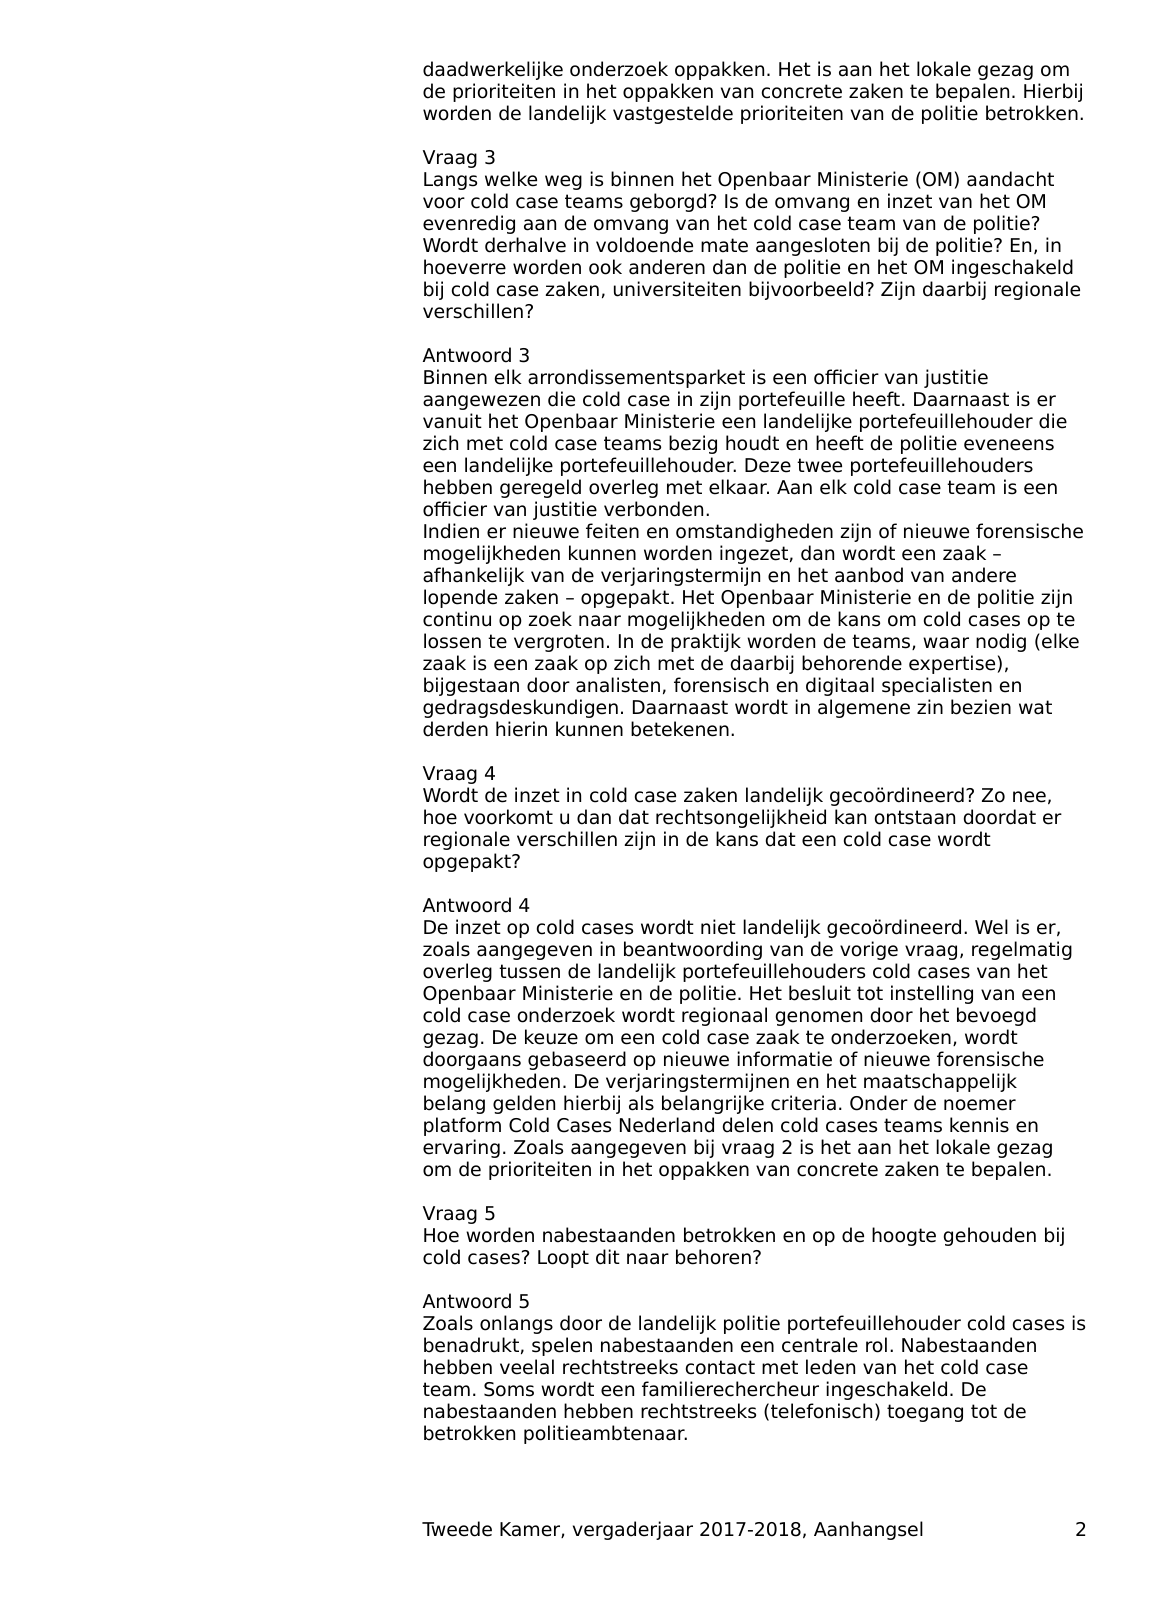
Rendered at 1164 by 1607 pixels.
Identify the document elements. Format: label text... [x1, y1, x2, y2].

text Antwoord 4 [422, 895, 1087, 917]
text Vraag 4 [422, 763, 1087, 785]
text Zoals onlangs door de landelijk politie portefeuillehouder cold cases is benadrukt, spelen nabestaanden een centrale rol. Nabestaanden hebben veelal rechtstreeks contact met leden van het cold case team. Soms wordt een familierechercheur ingeschakeld. De nabestaanden hebben rechtstreeks (telefonisch) toegang tot de betrokken politieambtenaar. [422, 1313, 1087, 1445]
text Antwoord 3 [422, 345, 1087, 367]
text Langs welke weg is binnen het Openbaar Ministerie (OM) aandacht voor cold case teams geborgd? Is de omvang en inzet van het OM evenredig aan de omvang van het cold case team van de politie? Wordt derhalve in voldoende mate aangesloten bij de politie? En, in hoeverre worden ook anderen dan de politie en het OM ingeschakeld bij cold case zaken, universiteiten bijvoorbeeld? Zijn daarbij regionale verschillen? [422, 169, 1087, 323]
text daadwerkelijke onderzoek oppakken. Het is aan het lokale gezag om de prioriteiten in het oppakken van concrete zaken te bepalen. Hierbij worden de landelijk vastgestelde prioriteiten van de politie betrokken. [422, 59, 1087, 125]
text Vraag 5 [422, 1203, 1087, 1225]
text Binnen elk arrondissementsparket is een officier van justitie aangewezen die cold case in zijn portefeuille heeft. Daarnaast is er vanuit het Openbaar Ministerie een landelijke portefeuillehouder die zich met cold case teams bezig houdt en heeft de politie eveneens een landelijke portefeuillehouder. Deze twee portefeuillehouders hebben geregeld overleg met elkaar. Aan elk cold case team is een officier van justitie verbonden. [422, 367, 1087, 521]
text Antwoord 5 [422, 1291, 1087, 1313]
text Wordt de inzet in cold case zaken landelijk gecoördineerd? Zo nee, hoe voorkomt u dan dat rechtsongelijkheid kan ontstaan doordat er regionale verschillen zijn in de kans dat een cold case wordt opgepakt? [422, 785, 1087, 873]
text Indien er nieuwe feiten en omstandigheden zijn of nieuwe forensische mogelijkheden kunnen worden ingezet, dan wordt een zaak – afhankelijk van de verjaringstermijn en het aanbod van andere lopende zaken – opgepakt. Het Openbaar Ministerie en de politie zijn continu op zoek naar mogelijkheden om de kans om cold cases op te lossen te vergroten. In de praktijk worden de teams, waar nodig (elke zaak is een zaak op zich met de daarbij behorende expertise), bijgestaan door analisten, forensisch en digitaal specialisten en gedragsdeskundigen. Daarnaast wordt in algemene zin bezien wat derden hierin kunnen betekenen. [422, 521, 1087, 741]
text Vraag 3 [422, 147, 1087, 169]
text De inzet op cold cases wordt niet landelijk gecoördineerd. Wel is er, zoals aangegeven in beantwoording van de vorige vraag, regelmatig overleg tussen de landelijk portefeuillehouders cold cases van het Openbaar Ministerie en de politie. Het besluit tot instelling van een cold case onderzoek wordt regionaal genomen door het bevoegd gezag. De keuze om een cold case zaak te onderzoeken, wordt doorgaans gebaseerd op nieuwe informatie of nieuwe forensische mogelijkheden. De verjaringstermijnen en het maatschappelijk belang gelden hierbij als belangrijke criteria. Onder de noemer platform Cold Cases Nederland delen cold cases teams kennis en ervaring. Zoals aangegeven bij vraag 2 is het aan het lokale gezag om de prioriteiten in het oppakken van concrete zaken te bepalen. [422, 917, 1087, 1181]
text Hoe worden nabestaanden betrokken en op de hoogte gehouden bij cold cases? Loopt dit naar behoren? [422, 1225, 1087, 1269]
